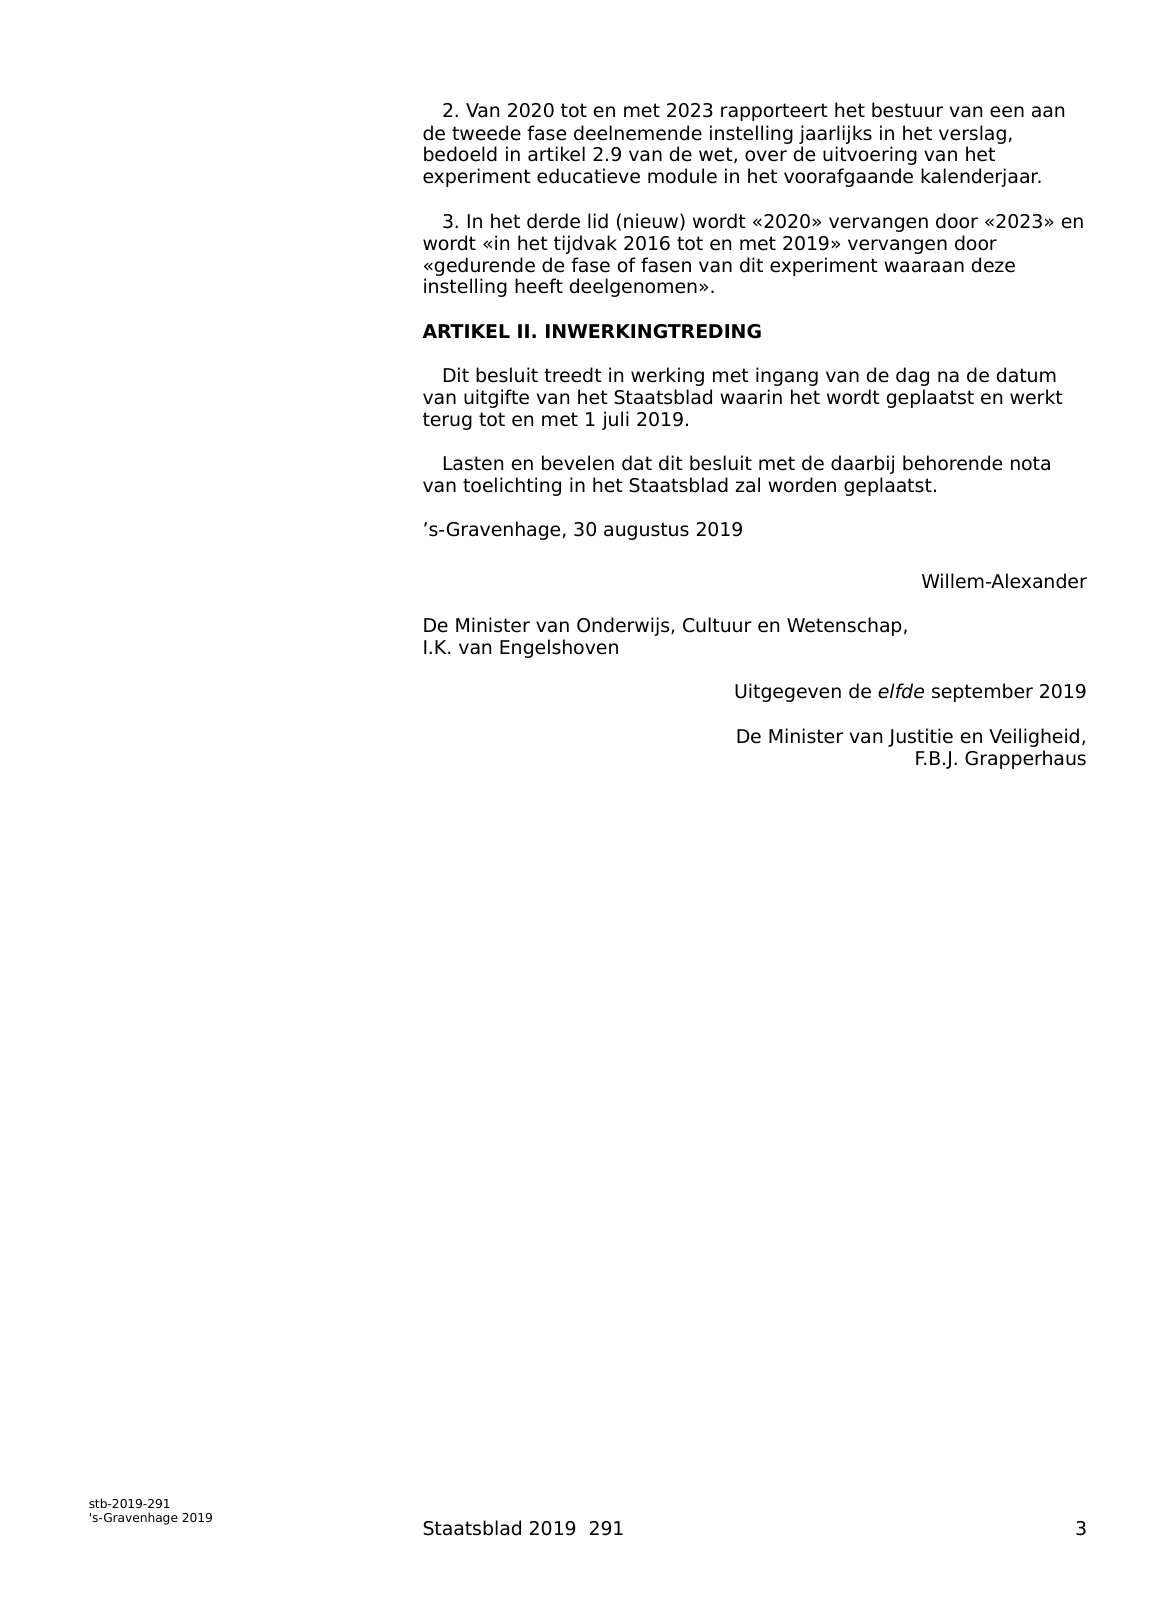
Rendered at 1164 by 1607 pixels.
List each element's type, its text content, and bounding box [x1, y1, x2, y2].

text ’s-Gravenhage, 30 augustus 2019 [422, 519, 1087, 541]
text Uitgegeven de elfde september 2019 [422, 681, 1087, 703]
text 's-Gravenhage 2019 [88, 1511, 323, 1525]
text 2. Van 2020 tot en met 2023 rapporteert het bestuur van een aan de tweede fase deelnemende instelling jaarlijks in het verslag, bedoeld in artikel 2.9 van de wet, over de uitvoering van het experiment educatieve module in het voorafgaande kalenderjaar. [422, 100, 1087, 188]
text De Minister van Onderwijs, Cultuur en Wetenschap, I.K. van Engelshoven [422, 615, 1087, 659]
text 3. In het derde lid (nieuw) wordt «2020» vervangen door «2023» en wordt «in het tijdvak 2016 tot en met 2019» vervangen door «gedurende de fase of fasen van dit experiment waaraan deze instelling heeft deelgenomen». [422, 211, 1087, 298]
text De Minister van Justitie en Veiligheid, F.B.J. Grapperhaus [422, 726, 1087, 769]
text Dit besluit treedt in werking met ingang van de dag na de datum van uitgifte van het Staatsblad waarin het wordt geplaatst en werkt terug tot en met 1 juli 2019. [422, 365, 1087, 431]
text Willem-Alexander [422, 571, 1087, 593]
subtitle ARTIKEL II. INWERKINGTREDING [422, 321, 1087, 343]
text Lasten en bevelen dat dit besluit met de daarbij behorende nota van toelichting in het Staatsblad zal worden geplaatst. [422, 453, 1087, 497]
text stb-2019-291 [88, 1497, 323, 1511]
